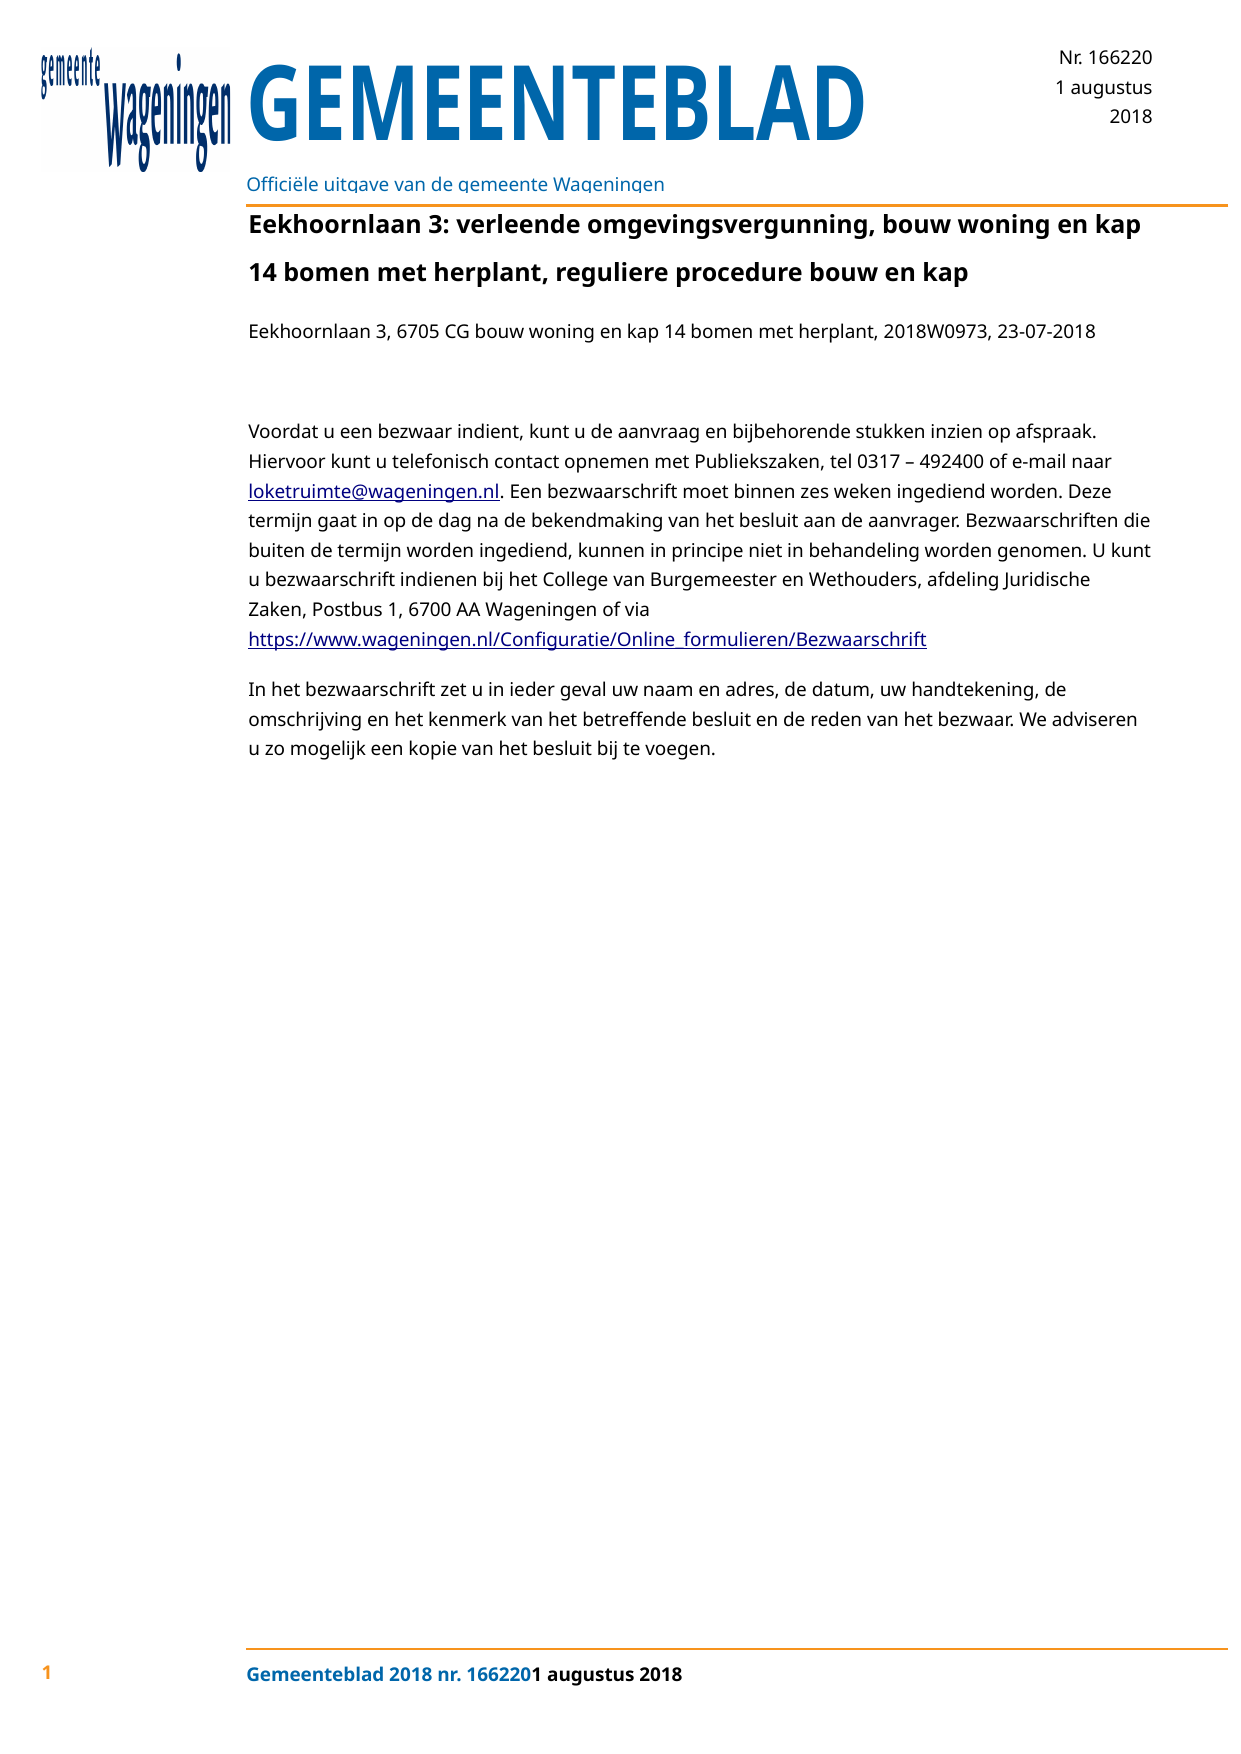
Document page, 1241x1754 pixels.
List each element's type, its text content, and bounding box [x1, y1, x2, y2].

text Voordat u een bezwaar indient, kunt u de aanvraag en bijbehorende stukken inzien op afspraak. Hiervoor kunt u telefonisch contact opnemen met Publiekszaken, tel 0317 – 492400 of e-mail naar loketruimte@wageningen.nl. Een bezwaarschrift moet binnen zes weken ingediend worden. Deze termijn gaat in op de dag na de bekendmaking van het besluit aan de aanvrager. Bezwaarschriften die buiten de termijn worden ingediend, kunnen in principe niet in behandeling worden genomen. U kunt u bezwaarschrift indienen bij het College van Burgemeester en Wethouders, afdeling Juridische Zaken, Postbus 1, 6700 AA Wageningen of via https://www.wageningen.nl/Configuratie/Online_formulieren/Bezwaarschrift [248, 419, 1152, 652]
picture [41, 47, 231, 172]
text In het bezwaarschrift zet u in ieder geval uw naam en adres, de datum, uw handtekening, de omschrijving en het kenmerk van het betreffende besluit en de reden van het bezwaar. We adviseren u zo mogelijk een kopie van het besluit bij te voegen. [248, 676, 1152, 761]
text Eekhoornlaan 3, 6705 CG bouw woning en kap 14 bomen met herplant, 2018W0973, 23-07-2018 [248, 318, 1152, 344]
text Eekhoornlaan 3: verleende omgevingsvergunning, bouw woning en kap 14 bomen met herplant, reguliere procedure bouw en kap [248, 207, 1152, 288]
